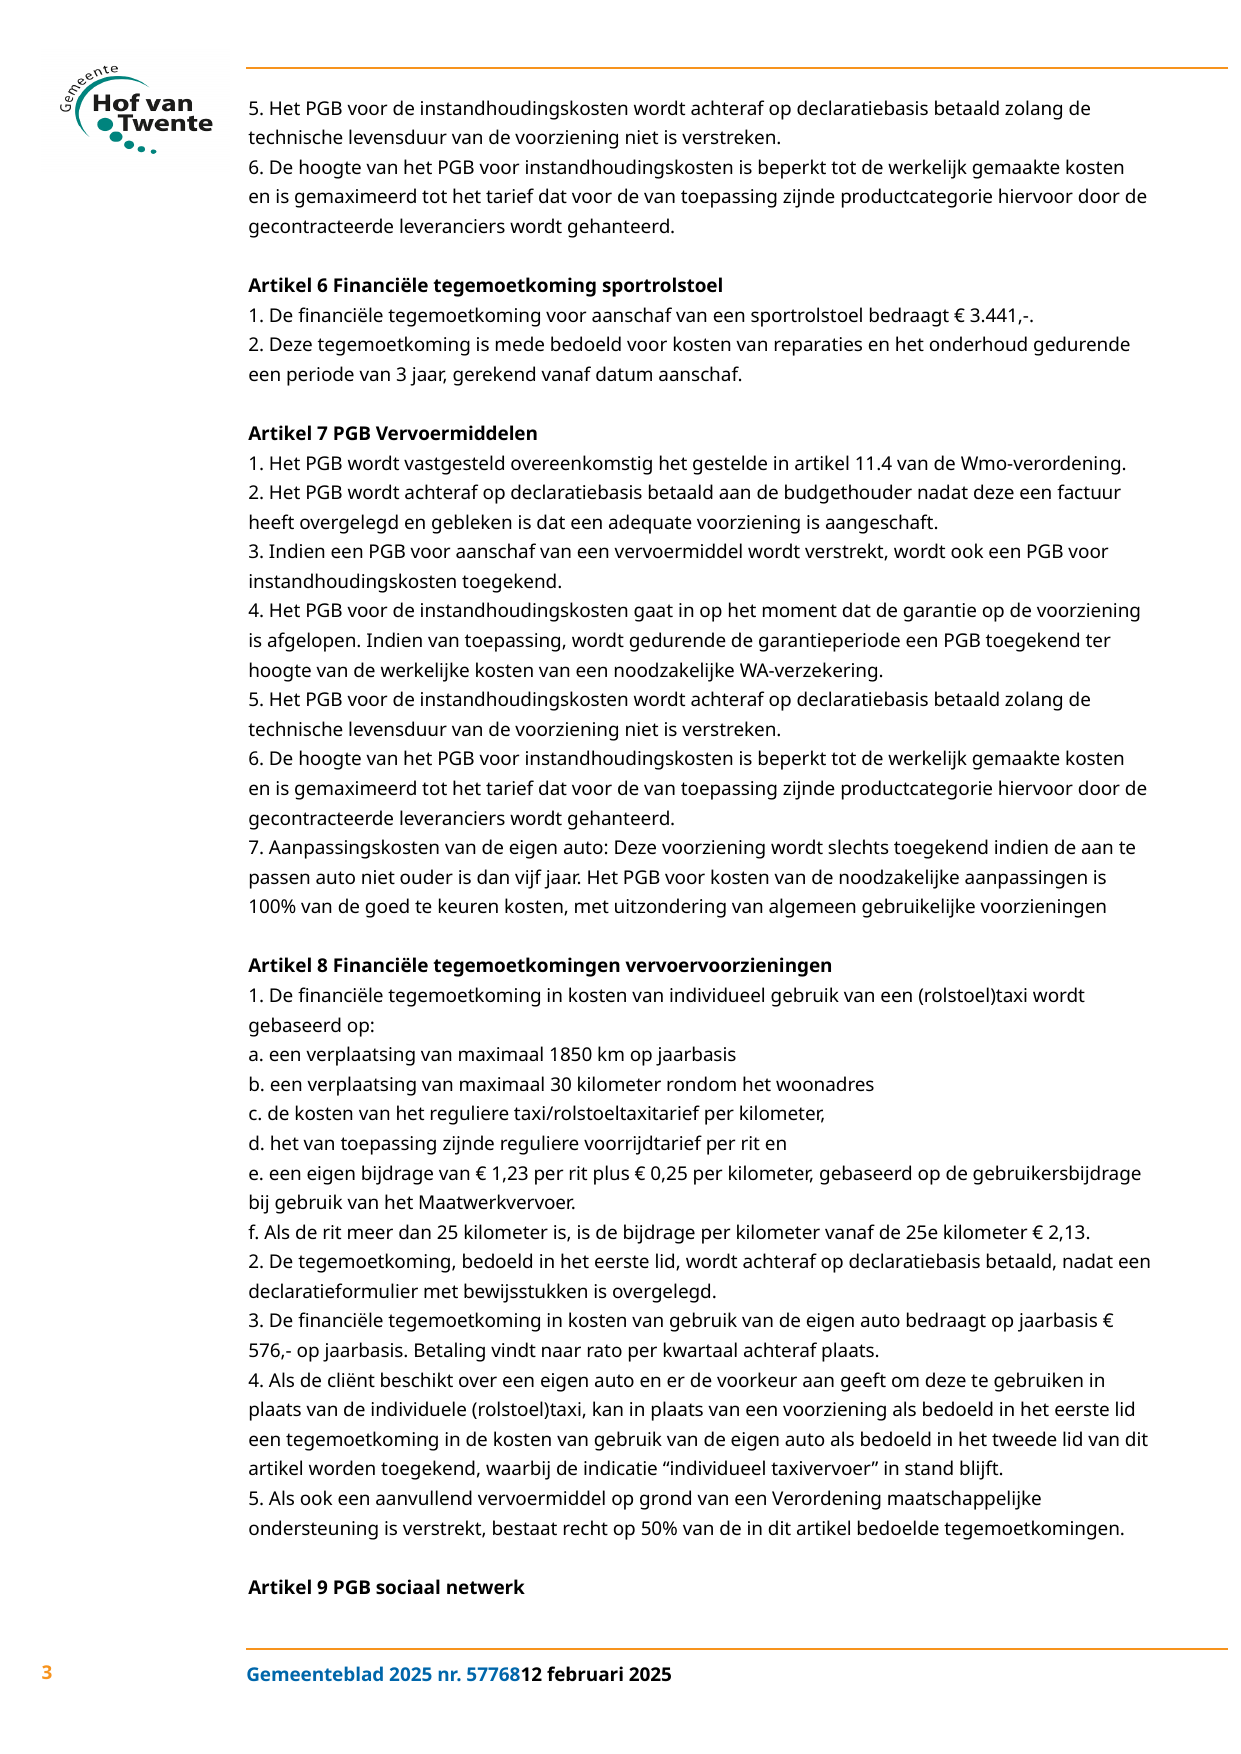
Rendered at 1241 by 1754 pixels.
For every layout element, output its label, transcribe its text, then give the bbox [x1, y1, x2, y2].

text 4. Als de cliënt beschikt over een eigen auto en er de voorkeur aan geeft om deze te gebruiken in plaats van de individuele (rolstoel)taxi, kan in plaats van een voorziening als bedoeld in het eerste lid een tegemoetkoming in de kosten van gebruik van de eigen auto als bedoeld in het tweede lid van dit artikel worden toegekend, waarbij de indicatie “individueel taxivervoer” in stand blijft. [248, 1367, 1152, 1481]
text 6. De hoogte van het PGB voor instandhoudingskosten is beperkt tot de werkelijk gemaakte kosten en is gemaximeerd tot het tarief dat voor de van toepassing zijnde productcategorie hiervoor door de gecontracteerde leveranciers wordt gehanteerd. [248, 746, 1152, 831]
text 4. Het PGB voor de instandhoudingskosten gaat in op het moment dat de garantie op de voorziening is afgelopen. Indien van toepassing, wordt gedurende de garantieperiode een PGB toegekend ter hoogte van de werkelijke kosten van een noodzakelijke WA-verzekering. [248, 598, 1152, 683]
text e. een eigen bijdrage van € 1,23 per rit plus € 0,25 per kilometer, gebaseerd op de gebruikersbijdrage bij gebruik van het Maatwerkvervoer. [248, 1160, 1152, 1215]
text Artikel 8 Financiële tegemoetkomingen vervoervoorzieningen [248, 953, 1152, 978]
text 2. De tegemoetkoming, bedoeld in het eerste lid, wordt achteraf op declaratiebasis betaald, nadat een declaratieformulier met bewijsstukken is overgelegd. [248, 1248, 1152, 1304]
text 1. De financiële tegemoetkoming in kosten van individueel gebruik van een (rolstoel)taxi wordt gebaseerd op: [248, 982, 1152, 1038]
text b. een verplaatsing van maximaal 30 kilometer rondom het woonadres [248, 1071, 1152, 1097]
text f. Als de rit meer dan 25 kilometer is, is de bijdrage per kilometer vanaf de 25e kilometer € 2,13. [248, 1219, 1152, 1245]
text 2. Deze tegemoetkoming is mede bedoeld voor kosten van reparaties en het onderhoud gedurende een periode van 3 jaar, gerekend vanaf datum aanschaf. [248, 331, 1152, 387]
text 3. Indien een PGB voor aanschaf van een vervoermiddel wordt verstrekt, wordt ook een PGB voor instandhoudingskosten toegekend. [248, 538, 1152, 594]
text 5. Het PGB voor de instandhoudingskosten wordt achteraf op declaratiebasis betaald zolang de technische levensduur van de voorziening niet is verstreken. [248, 686, 1152, 742]
text 7. Aanpassingskosten van de eigen auto: Deze voorziening wordt slechts toegekend indien de aan te passen auto niet ouder is dan vijf jaar. Het PGB voor kosten van de noodzakelijke aanpassingen is 100% van de goed te keuren kosten, met uitzondering van algemeen gebruikelijke voorzieningen [248, 834, 1152, 919]
text Artikel 6 Financiële tegemoetkoming sportrolstoel [248, 272, 1152, 298]
text d. het van toepassing zijnde reguliere voorrijdtarief per rit en [248, 1130, 1152, 1156]
text 1. De financiële tegemoetkoming voor aanschaf van een sportrolstoel bedraagt € 3.441,-. [248, 302, 1152, 328]
text Artikel 7 PGB Vervoermiddelen [248, 420, 1152, 446]
text 2. Het PGB wordt achteraf op declaratiebasis betaald aan de budgethouder nadat deze een factuur heeft overgelegd en gebleken is dat een adequate voorziening is aangeschaft. [248, 479, 1152, 535]
text 3. De financiële tegemoetkoming in kosten van gebruik van de eigen auto bedraagt op jaarbasis € 576,- op jaarbasis. Betaling vindt naar rato per kwartaal achteraf plaats. [248, 1308, 1152, 1363]
text a. een verplaatsing van maximaal 1850 km op jaarbasis [248, 1041, 1152, 1067]
text Artikel 9 PGB sociaal netwerk [248, 1574, 1152, 1600]
text 1. Het PGB wordt vastgesteld overeenkomstig het gestelde in artikel 11.4 van de Wmo-verordening. [248, 450, 1152, 476]
text 5. Als ook een aanvullend vervoermiddel op grond van een Verordening maatschappelijke ondersteuning is verstrekt, bestaat recht op 50% van de in dit artikel bedoelde tegemoetkomingen. [248, 1485, 1152, 1541]
text 5. Het PGB voor de instandhoudingskosten wordt achteraf op declaratiebasis betaald zolang de technische levensduur van de voorziening niet is verstreken. [248, 95, 1152, 150]
text 6. De hoogte van het PGB voor instandhoudingskosten is beperkt tot de werkelijk gemaakte kosten en is gemaximeerd tot het tarief dat voor de van toepassing zijnde productcategorie hiervoor door de gecontracteerde leveranciers wordt gehanteerd. [248, 154, 1152, 239]
text c. de kosten van het reguliere taxi/rolstoeltaxitarief per kilometer, [248, 1101, 1152, 1126]
picture [41, 47, 231, 172]
